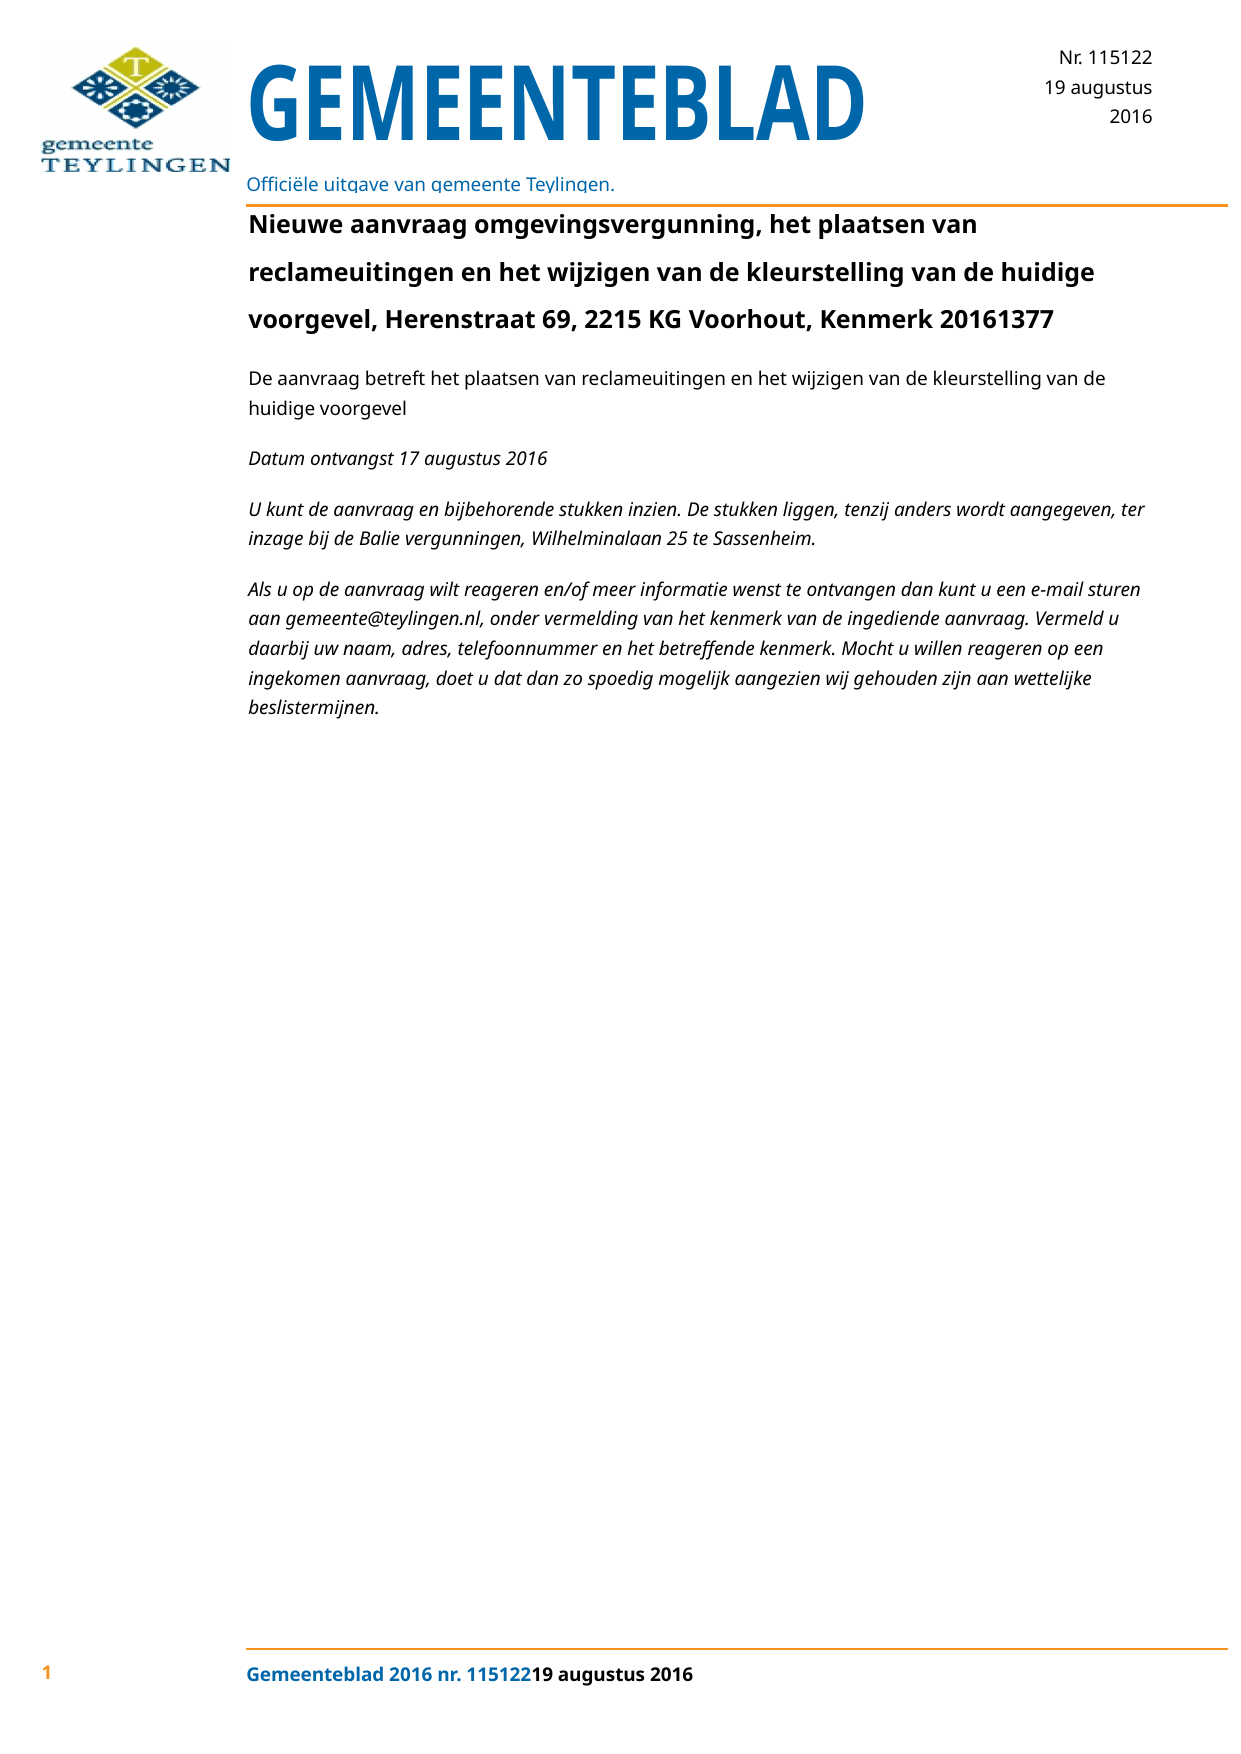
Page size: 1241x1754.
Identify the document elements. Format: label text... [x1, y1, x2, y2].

text Datum ontvangst 17 augustus 2016 [248, 446, 1152, 471]
picture [41, 47, 231, 172]
text Nieuwe aanvraag omgevingsvergunning, het plaatsen van reclameuitingen en het wijzigen van de kleurstelling van de huidige voorgevel, Herenstraat 69, 2215 KG Voorhout, Kenmerk 20161377 [248, 207, 1152, 336]
text De aanvraag betreft het plaatsen van reclameuitingen en het wijzigen van de kleurstelling van de huidige voorgevel [248, 366, 1152, 421]
text Als u op de aanvraag wilt reageren en/of meer informatie wenst te ontvangen dan kunt u een e-mail sturen aan gemeente@teylingen.nl, onder vermelding van het kenmerk van de ingediende aanvraag. Vermeld u daarbij uw naam, adres, telefoonnummer en het betreffende kenmerk. Mocht u willen reageren op een ingekomen aanvraag, doet u dat dan zo spoedig mogelijk aangezien wij gehouden zijn aan wettelijke beslistermijnen. [248, 576, 1152, 720]
text U kunt de aanvraag en bijbehorende stukken inzien. De stukken liggen, tenzij anders wordt aangegeven, ter inzage bij de Balie vergunningen, Wilhelminalaan 25 te Sassenheim. [248, 496, 1152, 551]
